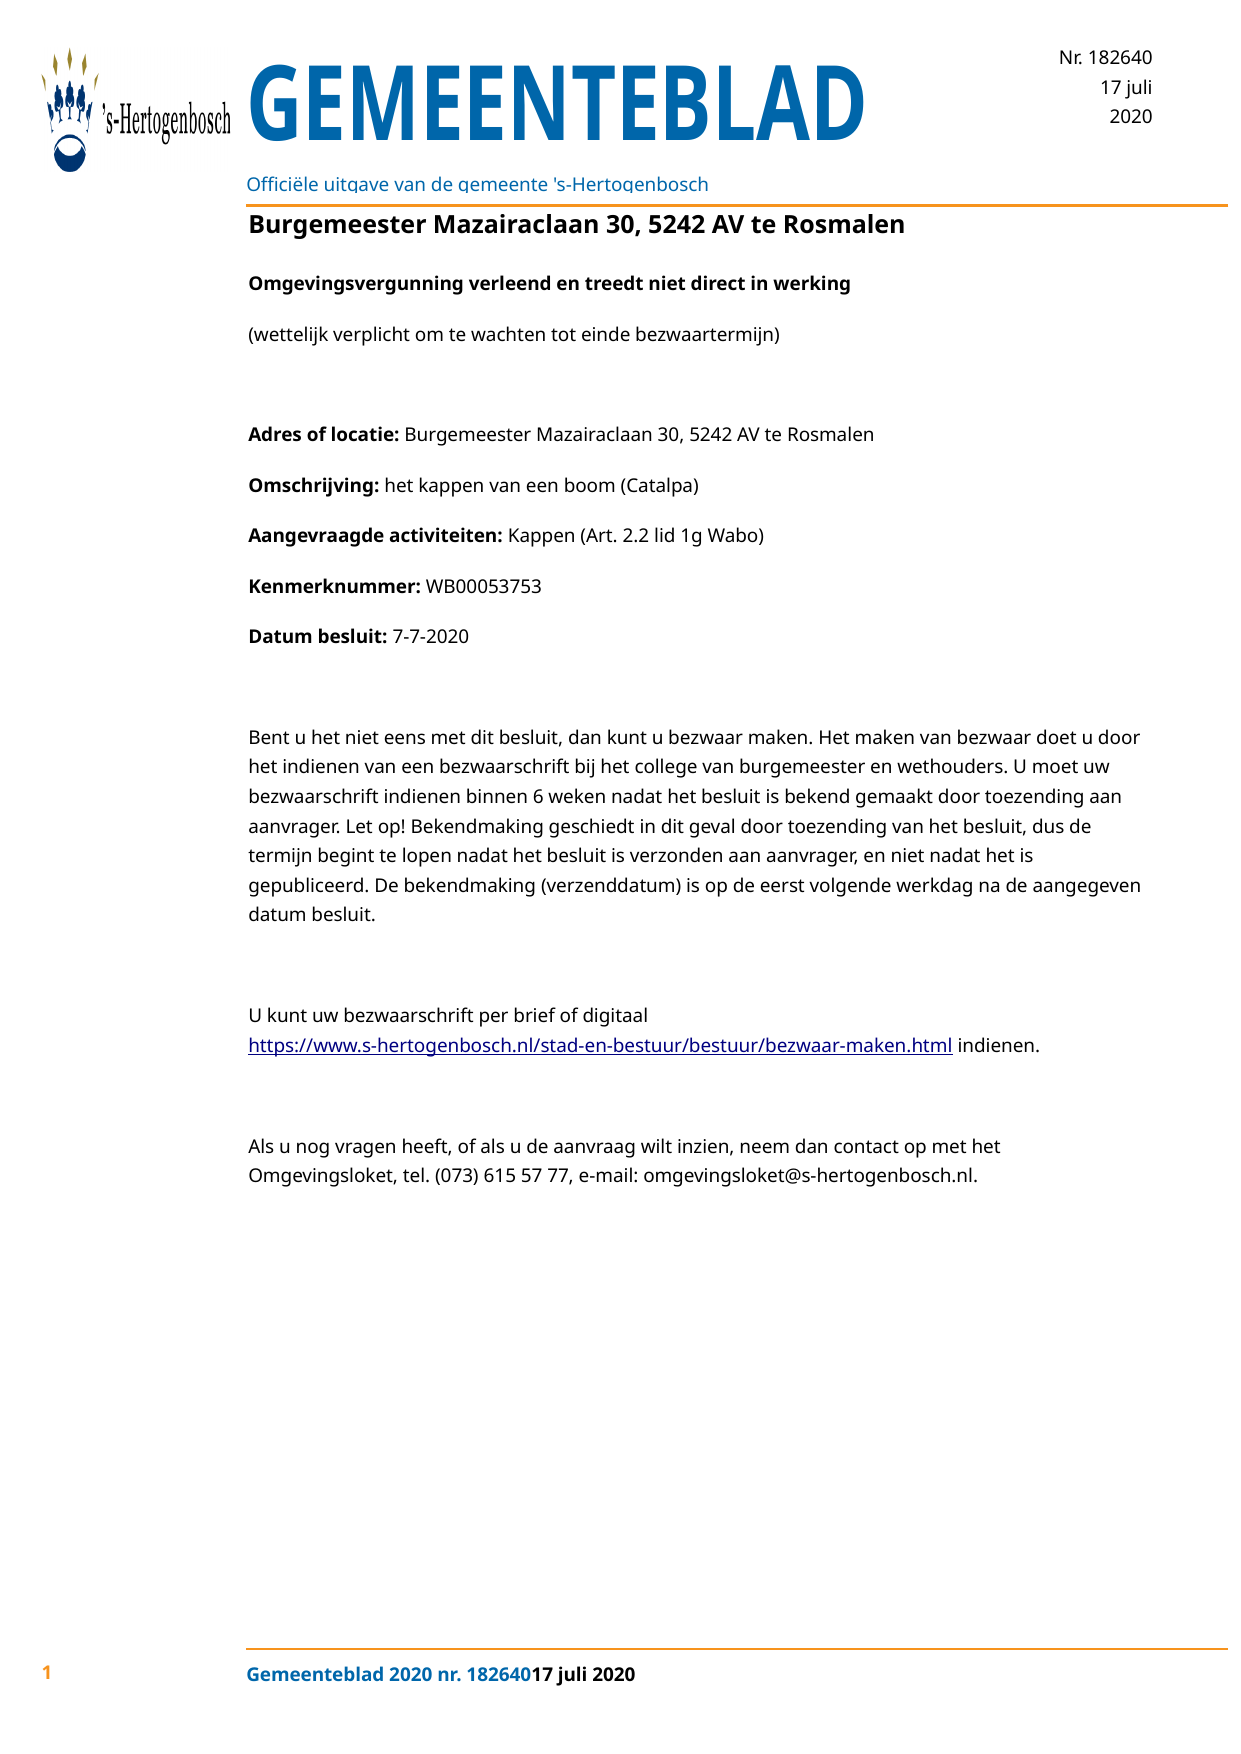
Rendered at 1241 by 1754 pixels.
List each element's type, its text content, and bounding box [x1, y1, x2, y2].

text Burgemeester Mazairaclaan 30, 5242 AV te Rosmalen [248, 207, 1152, 241]
text Als u nog vragen heeft, of als u de aanvraag wilt inzien, neem dan contact op met het Omgevingsloket, tel. (073) 615 57 77, e-mail: omgevingsloket@s-hertogenbosch.nl. [248, 1133, 1152, 1188]
text Kenmerknummer: WB00053753 [248, 573, 1152, 598]
text Bent u het niet eens met dit besluit, dan kunt u bezwaar maken. Het maken van bezwaar doet u door het indienen van een bezwaarschrift bij het college van burgemeester en wethouders. U moet uw bezwaarschrift indienen binnen 6 weken nadat het besluit is bekend gemaakt door toezending aan aanvrager. Let op! Bekendmaking geschiedt in dit geval door toezending van het besluit, dus de termijn begint te lopen nadat het besluit is verzonden aan aanvrager, en niet nadat het is gepubliceerd. De bekendmaking (verzenddatum) is op de eerst volgende werkdag na de aangegeven datum besluit. [248, 724, 1152, 927]
text (wettelijk verplicht om te wachten tot einde bezwaartermijn) [248, 321, 1152, 346]
text Aangevraagde activiteiten: Kappen (Art. 2.2 lid 1g Wabo) [248, 522, 1152, 548]
text Omschrijving: het kappen van een boom (Catalpa) [248, 472, 1152, 498]
picture [41, 47, 231, 172]
text U kunt uw bezwaarschrift per brief of digitaal https://www.s-hertogenbosch.nl/stad-en-bestuur/bestuur/bezwaar-maken.html indienen. [248, 1002, 1152, 1058]
text Datum besluit: 7-7-2020 [248, 623, 1152, 649]
text Adres of locatie: Burgemeester Mazairaclaan 30, 5242 AV te Rosmalen [248, 422, 1152, 447]
text Omgevingsvergunning verleend en treedt niet direct in werking [248, 270, 1152, 296]
